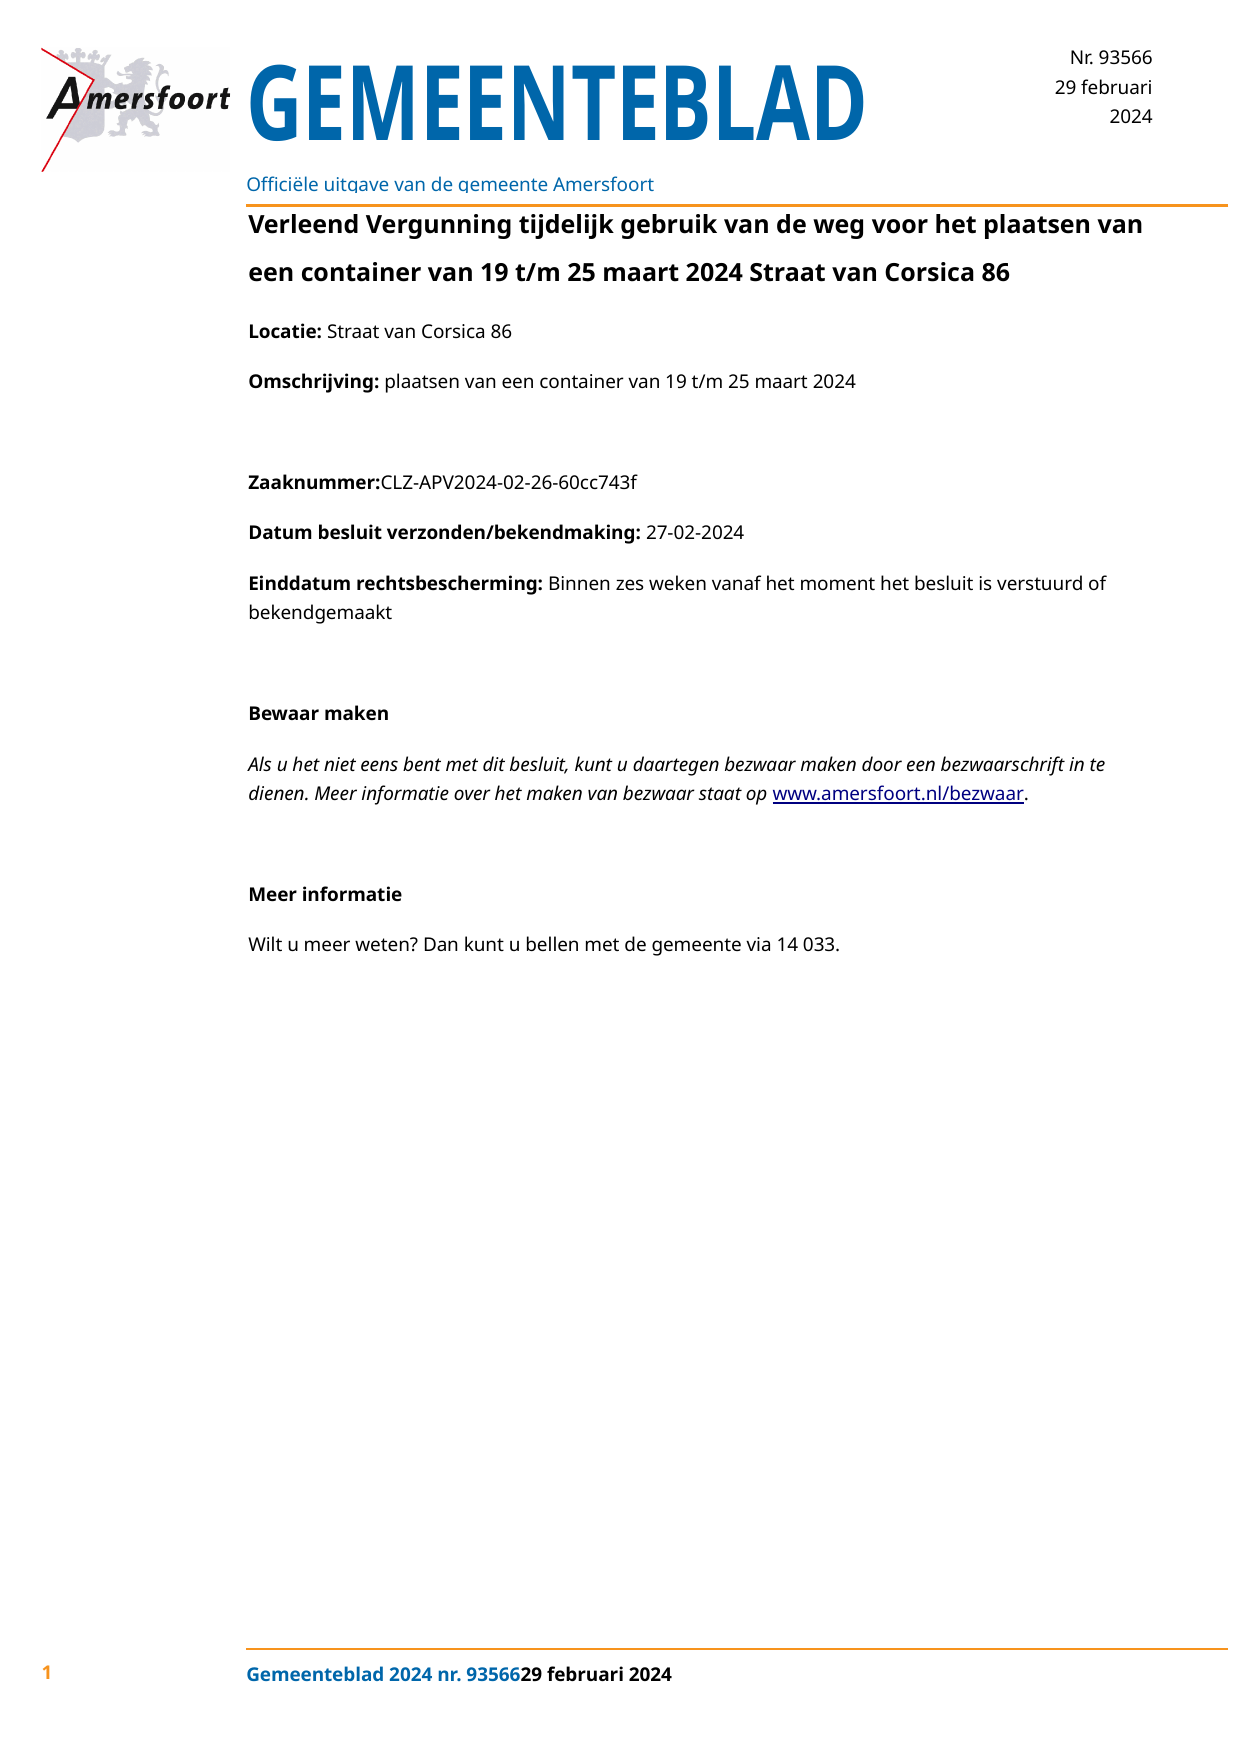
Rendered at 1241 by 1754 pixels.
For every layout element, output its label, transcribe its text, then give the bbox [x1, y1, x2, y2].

text Datum besluit verzonden/bekendmaking: 27-02-2024 [248, 519, 1152, 545]
text Zaaknummer:CLZ-APV2024-02-26-60cc743f [248, 469, 1152, 495]
text Meer informatie [248, 881, 1152, 907]
text Wilt u meer weten? Dan kunt u bellen met de gemeente via 14 033. [248, 932, 1152, 957]
text Locatie: Straat van Corsica 86 [248, 318, 1152, 344]
text Verleend Vergunning tijdelijk gebruik van de weg voor het plaatsen van een container van 19 t/m 25 maart 2024 Straat van Corsica 86 [248, 207, 1152, 288]
text Als u het niet eens bent met dit besluit, kunt u daartegen bezwaar maken door een bezwaarschrift in te dienen. Meer informatie over het maken van bezwaar staat op www.amersfoort.nl/bezwaar. [248, 751, 1152, 806]
text Einddatum rechtsbescherming: Binnen zes weken vanaf het moment het besluit is verstuurd of bekendgemaakt [248, 570, 1152, 625]
picture [41, 47, 231, 172]
text Bewaar maken [248, 700, 1152, 726]
text Omschrijving: plaatsen van een container van 19 t/m 25 maart 2024 [248, 368, 1152, 394]
